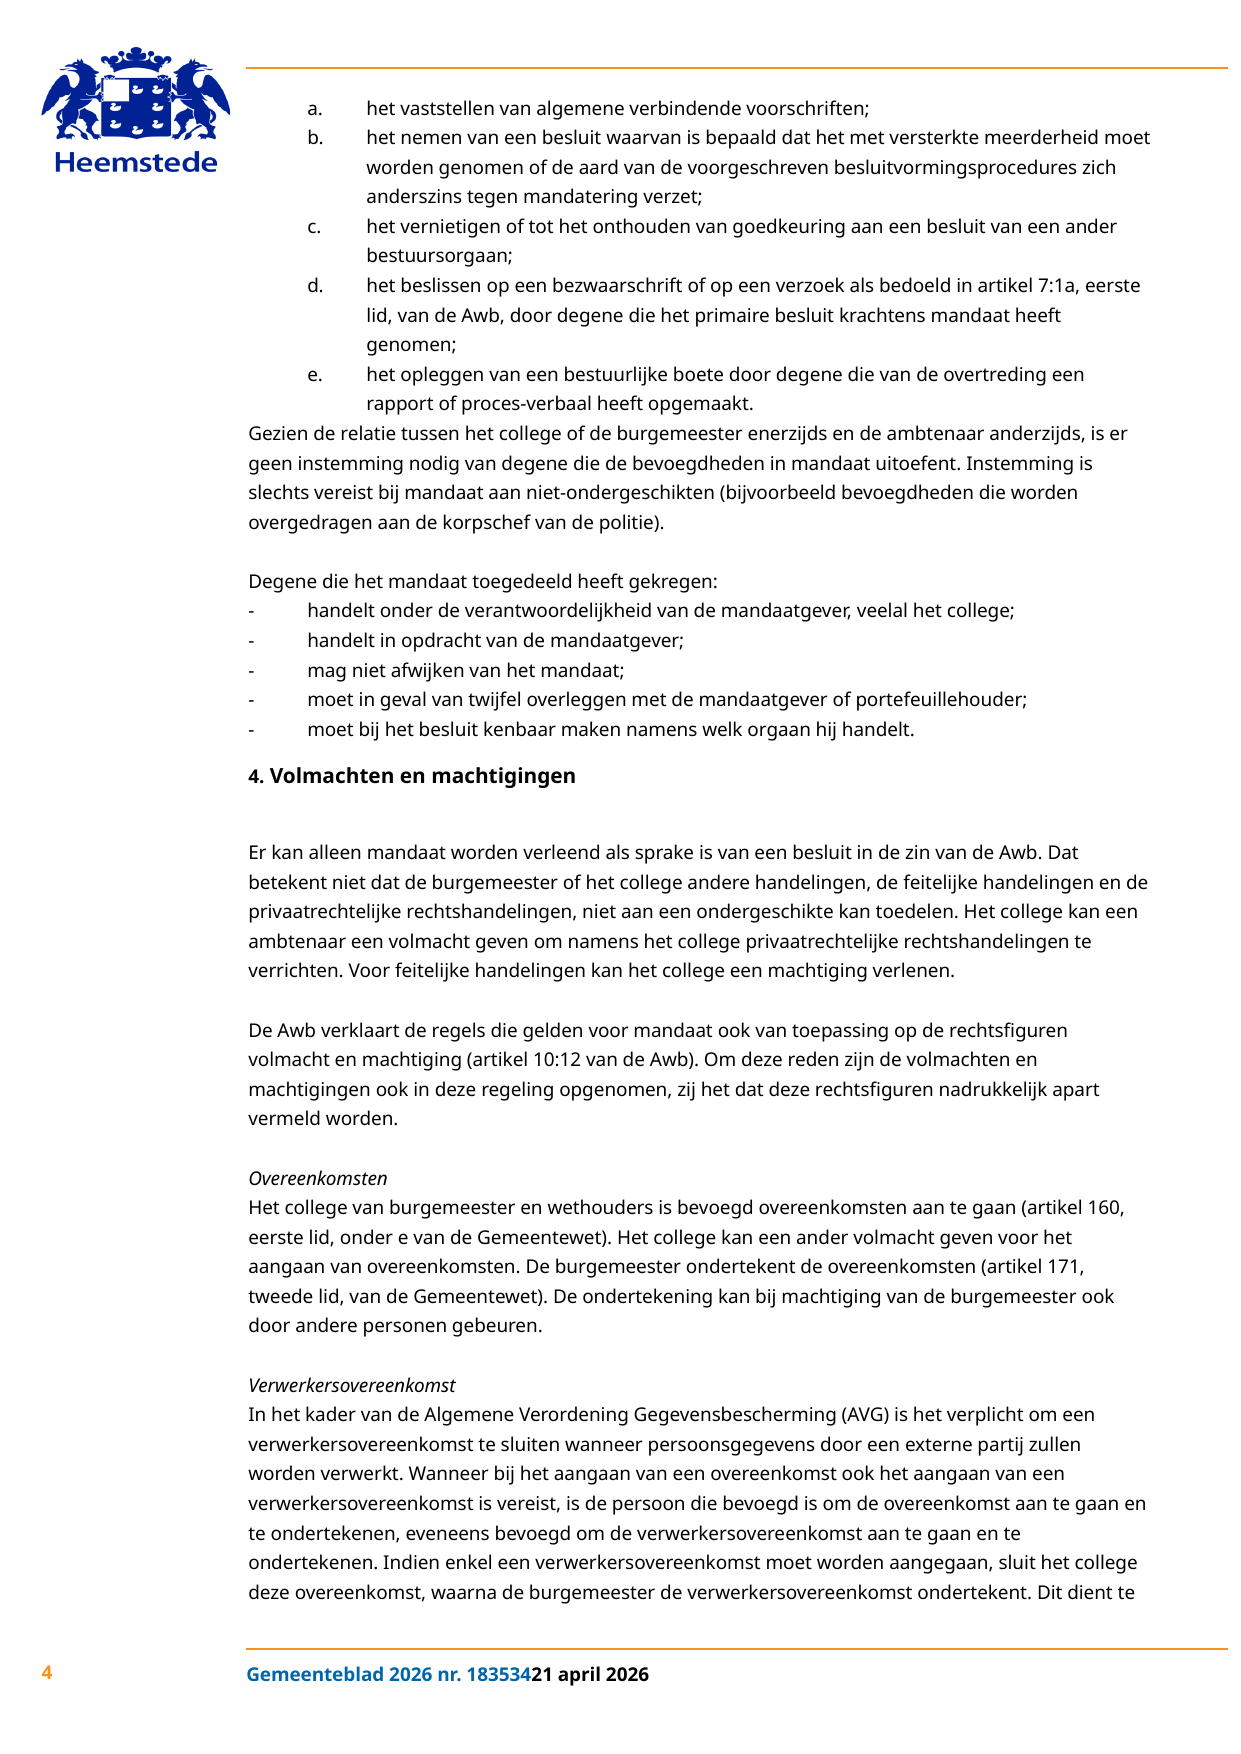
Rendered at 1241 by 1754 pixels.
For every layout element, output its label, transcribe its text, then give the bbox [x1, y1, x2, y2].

list het beslissen op een bezwaarschrift of op een verzoek als bedoeld in artikel 7:1a, eerste lid, van de Awb, door degene die het primaire besluit krachtens mandaat heeft genomen; [307, 272, 1152, 357]
list moet in geval van twijfel overleggen met de mandaatgever of portefeuillehouder; [248, 686, 1152, 712]
text In het kader van de Algemene Verordening Gegevensbescherming (AVG) is het verplicht om een verwerkersovereenkomst te sluiten wanneer persoonsgegevens door een externe partij zullen worden verwerkt. Wanneer bij het aangaan van een overeenkomst ook het aangaan van een verwerkersovereenkomst is vereist, is de persoon die bevoegd is om de overeenkomst aan te gaan en te ondertekenen, eveneens bevoegd om de verwerkersovereenkomst aan te gaan en te ondertekenen. Indien enkel een verwerkersovereenkomst moet worden aangegaan, sluit het college deze overeenkomst, waarna de burgemeester de verwerkersovereenkomst ondertekent. Dit dient te [248, 1401, 1152, 1605]
list het nemen van een besluit waarvan is bepaald dat het met versterkte meerderheid moet worden genomen of de aard van de voorgeschreven besluitvormingsprocedures zich anderszins tegen mandatering verzet; [307, 124, 1152, 209]
text Er kan alleen mandaat worden verleend als sprake is van een besluit in de zin van de Awb. Dat betekent niet dat de burgemeester of het college andere handelingen, de feitelijke handelingen en de privaatrechtelijke rechtshandelingen, niet aan een ondergeschikte kan toedelen. Het college kan een ambtenaar een volmacht geven om namens het college privaatrechtelijke rechtshandelingen te verrichten. Voor feitelijke handelingen kan het college een machtiging verlenen. [248, 839, 1152, 983]
text Verwerkersovereenkomst [248, 1372, 1152, 1398]
list moet bij het besluit kenbaar maken namens welk orgaan hij handelt. [248, 716, 1152, 742]
picture [41, 47, 231, 172]
list het vernietigen of tot het onthouden van goedkeuring aan een besluit van een ander bestuursorgaan; [307, 213, 1152, 268]
list mag niet afwijken van het mandaat; [248, 657, 1152, 683]
text Gezien de relatie tussen het college of de burgemeester enerzijds en de ambtenaar anderzijds, is er geen instemming nodig van degene die de bevoegdheden in mandaat uitoefent. Instemming is slechts vereist bij mandaat aan niet-ondergeschikten (bijvoorbeeld bevoegdheden die worden overgedragen aan de korpschef van de politie). [248, 420, 1152, 535]
text Het college van burgemeester en wethouders is bevoegd overeenkomsten aan te gaan (artikel 160, eerste lid, onder e van de Gemeentewet). Het college kan een ander volmacht geven voor het aangaan van overeenkomsten. De burgemeester ondertekent de overeenkomsten (artikel 171, tweede lid, van de Gemeentewet). De ondertekening kan bij machtiging van de burgemeester ook door andere personen gebeuren. [248, 1194, 1152, 1338]
list handelt onder de verantwoordelijkheid van de mandaatgever, veelal het college; [248, 598, 1152, 623]
text Degene die het mandaat toegedeeld heeft gekregen: [248, 568, 1152, 594]
text 4. Volmachten en machtigingen [248, 762, 1152, 790]
list handelt in opdracht van de mandaatgever; [248, 627, 1152, 653]
text De Awb verklaart de regels die gelden voor mandaat ook van toepassing op de rechtsfiguren volmacht en machtiging (artikel 10:12 van de Awb). Om deze reden zijn de volmachten en machtigingen ook in deze regeling opgenomen, zij het dat deze rechtsfiguren nadrukkelijk apart vermeld worden. [248, 1017, 1152, 1131]
list het opleggen van een bestuurlijke boete door degene die van de overtreding een rapport of proces-verbaal heeft opgemaakt. [307, 361, 1152, 416]
list het vaststellen van algemene verbindende voorschriften; [307, 95, 1152, 121]
text Overeenkomsten [248, 1165, 1152, 1191]
